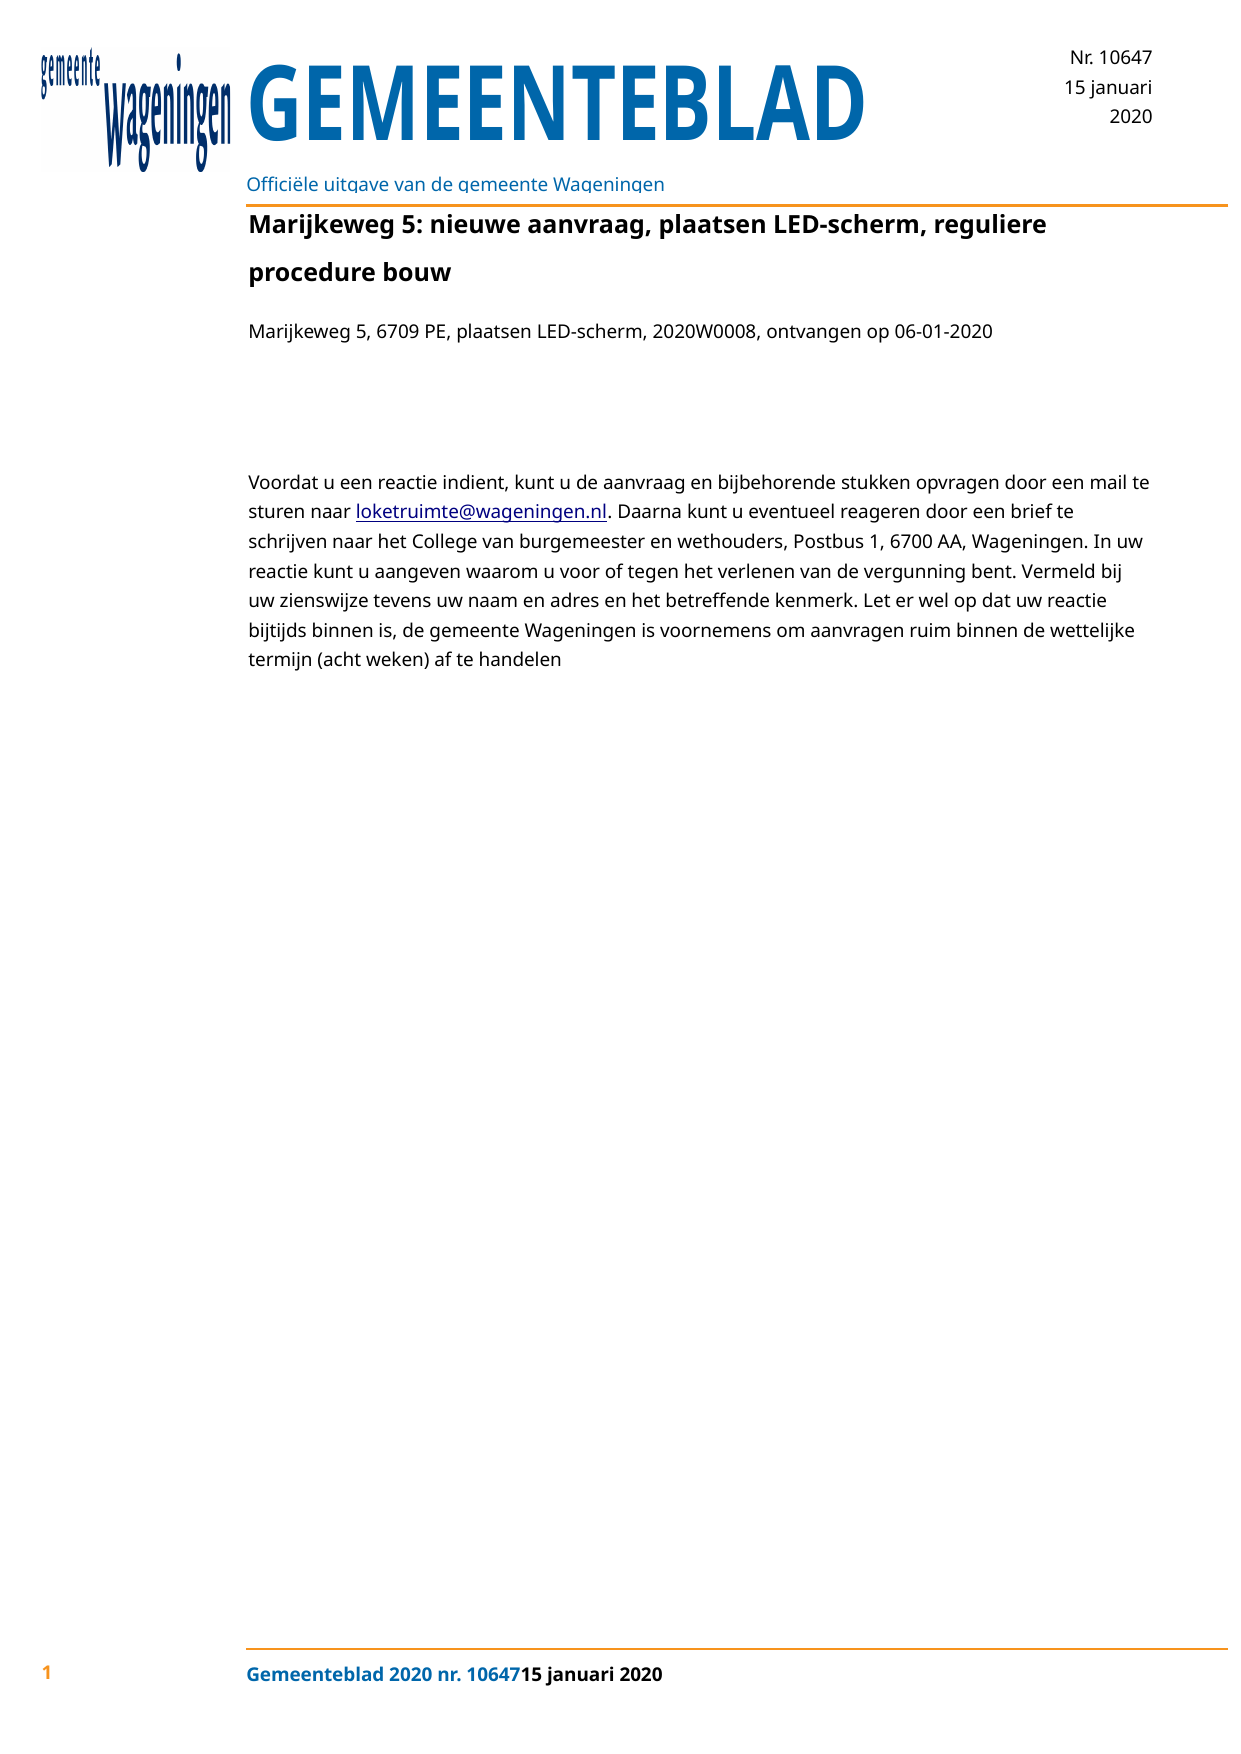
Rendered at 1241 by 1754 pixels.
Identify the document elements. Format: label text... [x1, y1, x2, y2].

text Marijkeweg 5, 6709 PE, plaatsen LED-scherm, 2020W0008, ontvangen op 06-01-2020 [248, 318, 1152, 344]
picture [41, 47, 231, 172]
text Marijkeweg 5: nieuwe aanvraag, plaatsen LED-scherm, reguliere procedure bouw [248, 207, 1152, 288]
text Voordat u een reactie indient, kunt u de aanvraag en bijbehorende stukken opvragen door een mail te sturen naar loketruimte@wageningen.nl. Daarna kunt u eventueel reageren door een brief te schrijven naar het College van burgemeester en wethouders, Postbus 1, 6700 AA, Wageningen. In uw reactie kunt u aangeven waarom u voor of tegen het verlenen van de vergunning bent. Vermeld bij uw zienswijze tevens uw naam en adres en het betreffende kenmerk. Let er wel op dat uw reactie bijtijds binnen is, de gemeente Wageningen is voornemens om aanvragen ruim binnen de wettelijke termijn (acht weken) af te handelen [248, 469, 1152, 672]
